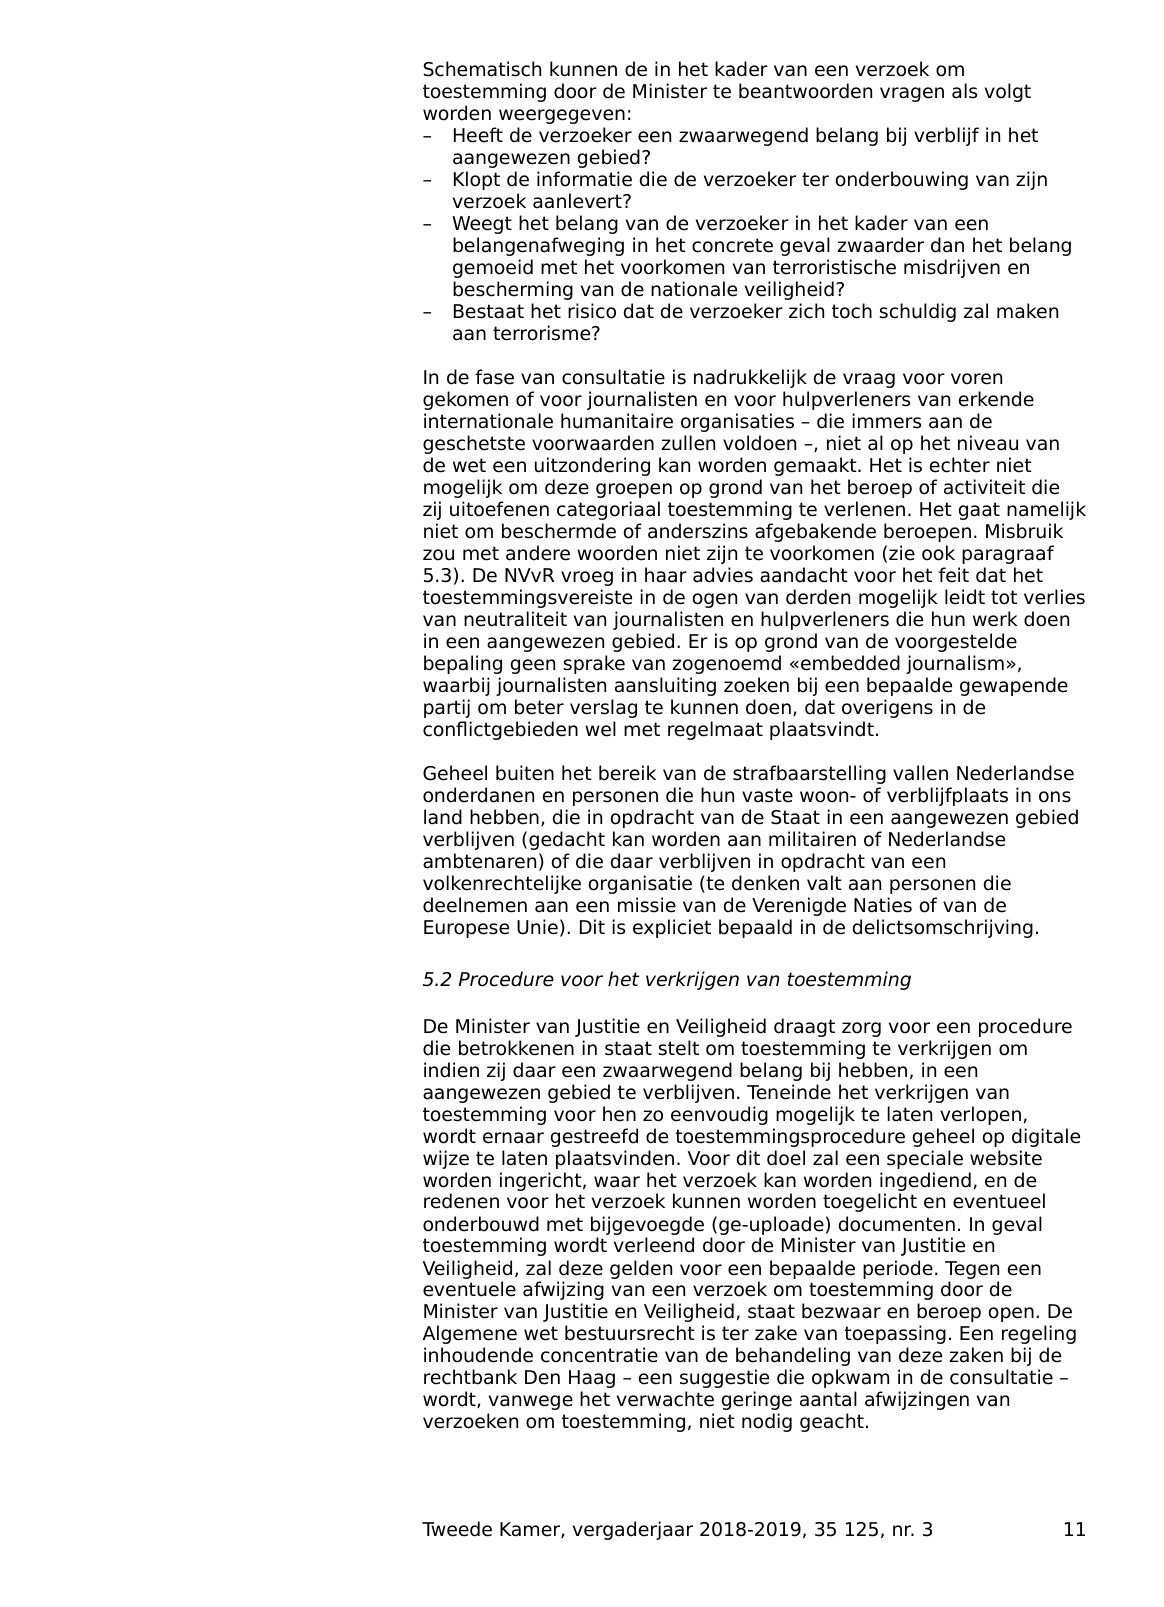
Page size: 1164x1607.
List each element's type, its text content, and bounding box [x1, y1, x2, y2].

text – Weegt het belang van de verzoeker in het kader van een belangenafweging in het concrete geval zwaarder dan het belang gemoeid met het voorkomen van terroristische misdrijven en bescherming van de nationale veiligheid? [422, 213, 1087, 301]
text – Bestaat het risico dat de verzoeker zich toch schuldig zal maken aan terrorisme? [422, 301, 1087, 345]
text – Heeft de verzoeker een zwaarwegend belang bij verblijf in het aangewezen gebied? [422, 125, 1087, 169]
text – Klopt de informatie die de verzoeker ter onderbouwing van zijn verzoek aanlevert? [422, 169, 1087, 213]
text Geheel buiten het bereik van de strafbaarstelling vallen Nederlandse onderdanen en personen die hun vaste woon- of verblijfplaats in ons land hebben, die in opdracht van de Staat in een aangewezen gebied verblijven (gedacht kan worden aan militairen of Nederlandse ambtenaren) of die daar verblijven in opdracht van een volkenrechtelijke organisatie (te denken valt aan personen die deelnemen aan een missie van de Verenigde Naties of van de Europese Unie). Dit is expliciet bepaald in de delictsomschrijving. [422, 763, 1087, 939]
text In de fase van consultatie is nadrukkelijk de vraag voor voren gekomen of voor journalisten en voor hulpverleners van erkende internationale humanitaire organisaties – die immers aan de geschetste voorwaarden zullen voldoen –, niet al op het niveau van de wet een uitzondering kan worden gemaakt. Het is echter niet mogelijk om deze groepen op grond van het beroep of activiteit die zij uitoefenen categoriaal toestemming te verlenen. Het gaat namelijk niet om beschermde of anderszins afgebakende beroepen. Misbruik zou met andere woorden niet zijn te voorkomen (zie ook paragraaf 5.3). De NVvR vroeg in haar advies aandacht voor het feit dat het toestemmingsvereiste in de ogen van derden mogelijk leidt tot verlies van neutraliteit van journalisten en hulpverleners die hun werk doen in een aangewezen gebied. Er is op grond van de voorgestelde bepaling geen sprake van zogenoemd «embedded journalism», waarbij journalisten aansluiting zoeken bij een bepaalde gewapende partij om beter verslag te kunnen doen, dat overigens in de conflictgebieden wel met regelmaat plaatsvindt. [422, 367, 1087, 741]
text Schematisch kunnen de in het kader van een verzoek om toestemming door de Minister te beantwoorden vragen als volgt worden weergegeven: [422, 59, 1087, 125]
text De Minister van Justitie en Veiligheid draagt zorg voor een procedure die betrokkenen in staat stelt om toestemming te verkrijgen om indien zij daar een zwaarwegend belang bij hebben, in een aangewezen gebied te verblijven. Teneinde het verkrijgen van toestemming voor hen zo eenvoudig mogelijk te laten verlopen, wordt ernaar gestreefd de toestemmingsprocedure geheel op digitale wijze te laten plaatsvinden. Voor dit doel zal een speciale website worden ingericht, waar het verzoek kan worden ingediend, en de redenen voor het verzoek kunnen worden toegelicht en eventueel onderbouwd met bijgevoegde (ge-uploade) documenten. In geval toestemming wordt verleend door de Minister van Justitie en Veiligheid, zal deze gelden voor een bepaalde periode. Tegen een eventuele afwijzing van een verzoek om toestemming door de Minister van Justitie en Veiligheid, staat bezwaar en beroep open. De Algemene wet bestuursrecht is ter zake van toepassing. Een regeling inhoudende concentratie van de behandeling van deze zaken bij de rechtbank Den Haag – een suggestie die opkwam in de consultatie – wordt, vanwege het verwachte geringe aantal afwijzingen van verzoeken om toestemming, niet nodig geacht. [422, 1016, 1087, 1433]
subtitle 5.2 Procedure voor het verkrijgen van toestemming [422, 969, 1087, 991]
